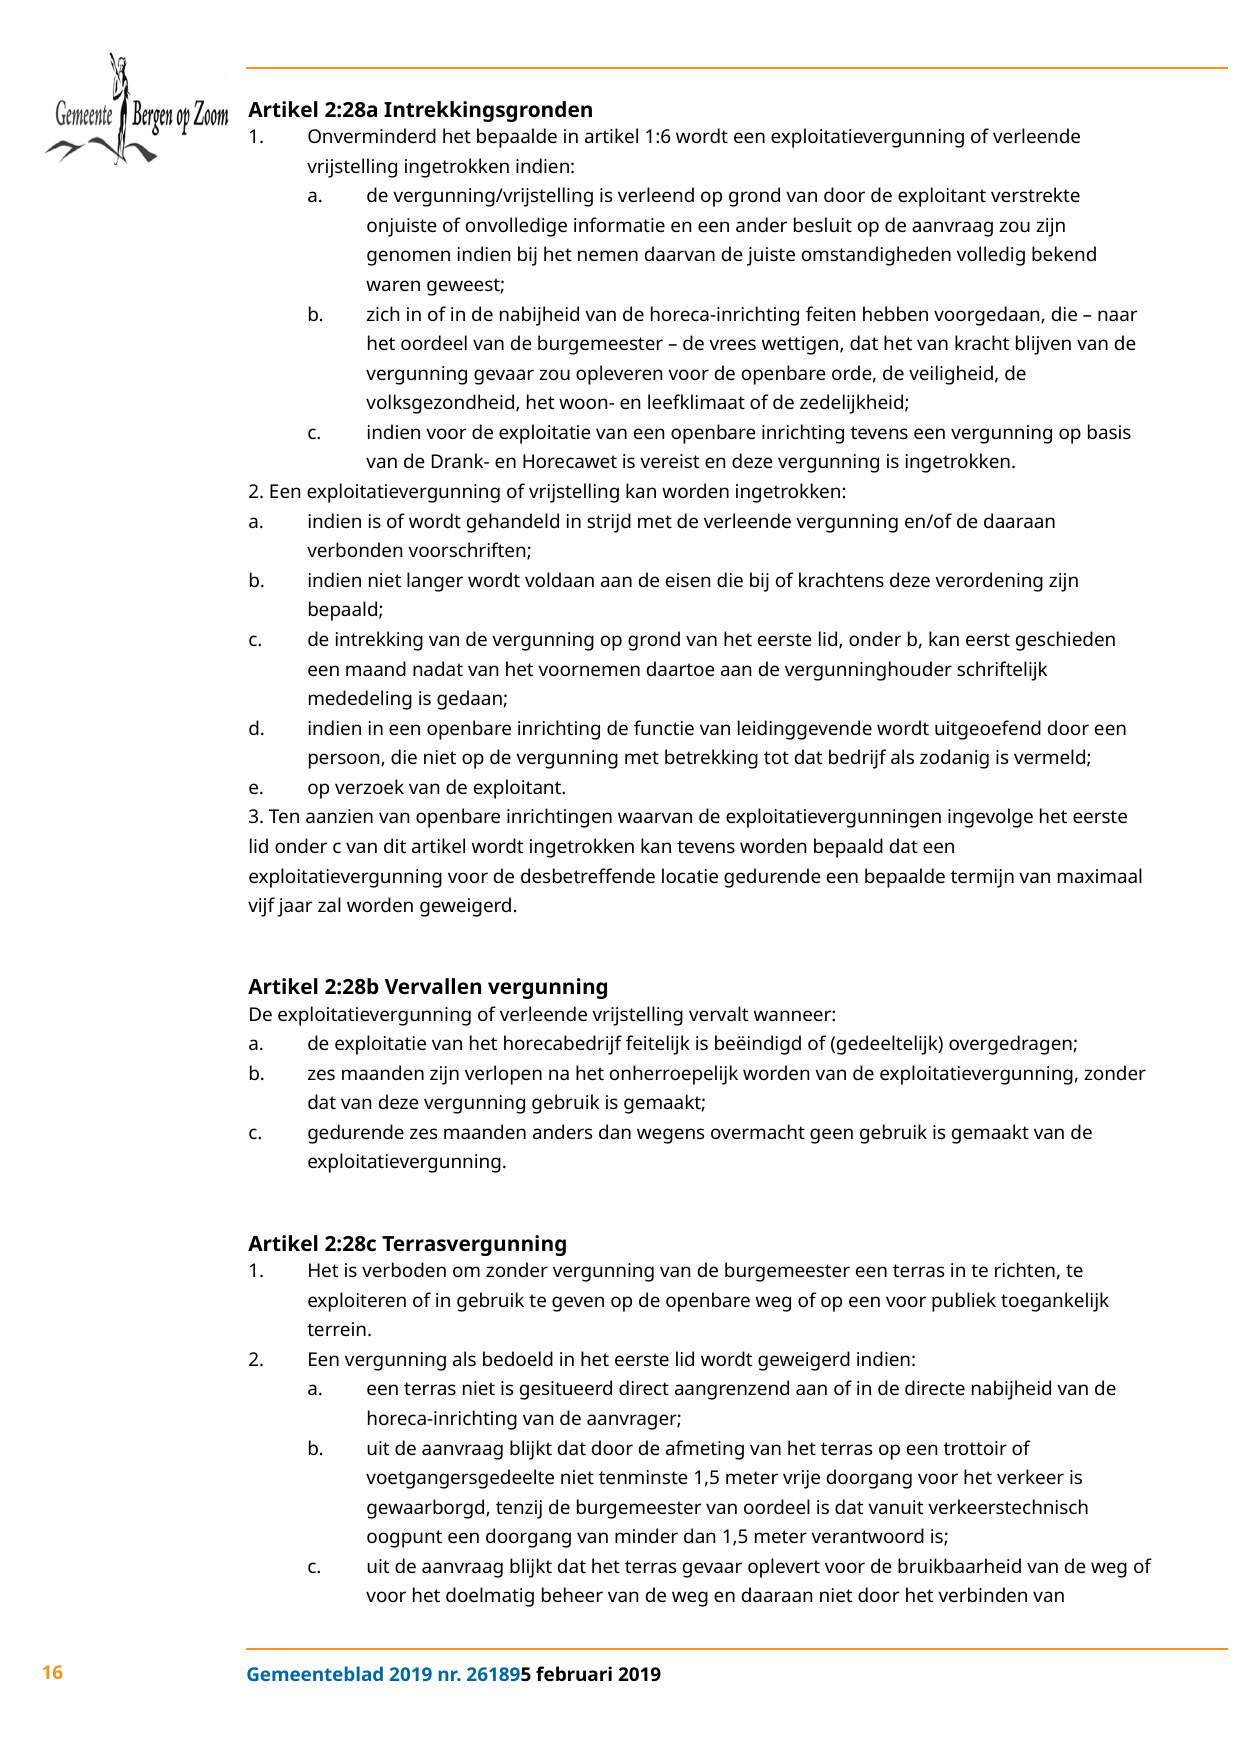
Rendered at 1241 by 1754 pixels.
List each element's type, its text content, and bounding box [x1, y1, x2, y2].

text De exploitatievergunning of verleende vrijstelling vervalt wanneer: [248, 1001, 1152, 1027]
list uit de aanvraag blijkt dat het terras gevaar oplevert voor de bruikbaarheid van de weg of voor het doelmatig beheer van de weg en daaraan niet door het verbinden van [307, 1553, 1152, 1608]
list indien is of wordt gehandeld in strijd met de verleende vergunning en/of de daaraan verbonden voorschriften; [248, 508, 1152, 563]
text Artikel 2:28b Vervallen vergunning [248, 972, 1152, 1001]
list uit de aanvraag blijkt dat door de afmeting van het terras op een trottoir of voetgangersgedeelte niet tenminste 1,5 meter vrije doorgang voor het verkeer is gewaarborgd, tenzij de burgemeester van oordeel is dat vanuit verkeerstechnisch oogpunt een doorgang van minder dan 1,5 meter verantwoord is; [307, 1435, 1152, 1549]
list Onverminderd het bepaalde in artikel 1:6 wordt een exploitatievergunning of verleende vrijstelling ingetrokken indien: [248, 123, 1152, 178]
list Het is verboden om zonder vergunning van de burgemeester een terras in te richten, te exploiteren of in gebruik te geven op de openbare weg of op een voor publiek toegankelijk terrein. [248, 1257, 1152, 1342]
list een terras niet is gesitueerd direct aangrenzend aan of in de directe nabijheid van de horeca-inrichting van de aanvrager; [307, 1376, 1152, 1431]
text Artikel 2:28c Terrasvergunning [248, 1229, 1152, 1257]
list gedurende zes maanden anders dan wegens overmacht geen gebruik is gemaakt van de exploitatievergunning. [248, 1119, 1152, 1174]
list indien niet langer wordt voldaan aan de eisen die bij of krachtens deze verordening zijn bepaald; [248, 567, 1152, 622]
list Een vergunning als bedoeld in het eerste lid wordt geweigerd indien: [248, 1346, 1152, 1372]
list zes maanden zijn verlopen na het onherroepelijk worden van de exploitatievergunning, zonder dat van deze vergunning gebruik is gemaakt; [248, 1060, 1152, 1115]
list de exploitatie van het horecabedrijf feitelijk is beëindigd of (gedeeltelijk) overgedragen; [248, 1030, 1152, 1056]
picture [41, 47, 231, 172]
text 3. Ten aanzien van openbare inrichtingen waarvan de exploitatievergunningen ingevolge het eerste lid onder c van dit artikel wordt ingetrokken kan tevens worden bepaald dat een exploitatievergunning voor de desbetreffende locatie gedurende een bepaalde termijn van maximaal vijf jaar zal worden geweigerd. [248, 804, 1152, 918]
list de vergunning/vrijstelling is verleend op grond van door de exploitant verstrekte onjuiste of onvolledige informatie en een ander besluit op de aanvraag zou zijn genomen indien bij het nemen daarvan de juiste omstandigheden volledig bekend waren geweest; [307, 182, 1152, 297]
text Artikel 2:28a Intrekkingsgronden [248, 95, 1152, 123]
list zich in of in de nabijheid van de horeca-inrichting feiten hebben voorgedaan, die – naar het oordeel van de burgemeester – de vrees wettigen, dat het van kracht blijven van de vergunning gevaar zou opleveren voor de openbare orde, de veiligheid, de volksgezondheid, het woon- en leefklimaat of de zedelijkheid; [307, 301, 1152, 415]
list de intrekking van de vergunning op grond van het eerste lid, onder b, kan eerst geschieden een maand nadat van het voornemen daartoe aan de vergunninghouder schriftelijk mededeling is gedaan; [248, 626, 1152, 711]
list indien in een openbare inrichting de functie van leidinggevende wordt uitgeoefend door een persoon, die niet op de vergunning met betrekking tot dat bedrijf als zodanig is vermeld; [248, 715, 1152, 770]
list op verzoek van de exploitant. [248, 774, 1152, 800]
list indien voor de exploitatie van een openbare inrichting tevens een vergunning op basis van de Drank- en Horecawet is vereist en deze vergunning is ingetrokken. [307, 419, 1152, 474]
text 2. Een exploitatievergunning of vrijstelling kan worden ingetrokken: [248, 478, 1152, 504]
